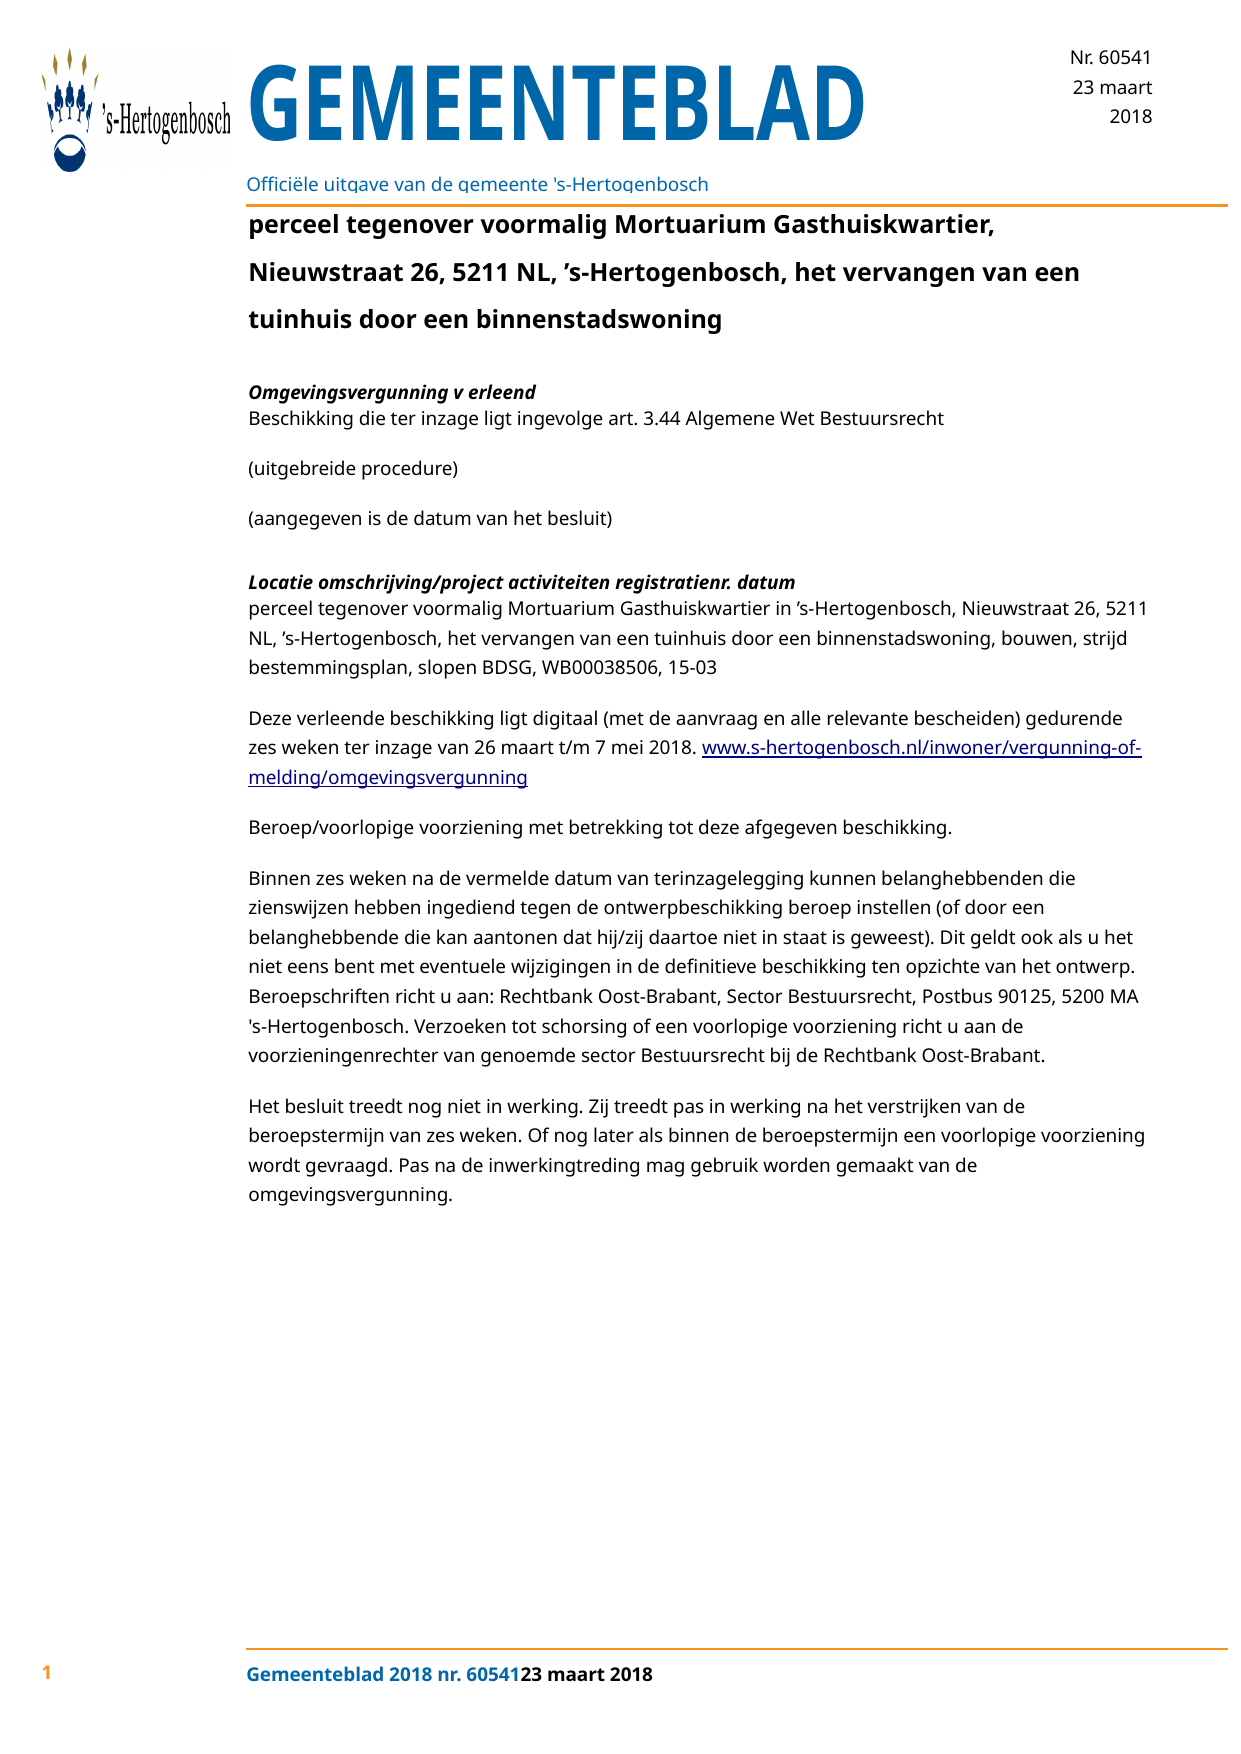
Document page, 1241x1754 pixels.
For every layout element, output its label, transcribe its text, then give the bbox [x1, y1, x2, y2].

text Binnen zes weken na de vermelde datum van terinzagelegging kunnen belanghebbenden die zienswijzen hebben ingediend tegen de ontwerpbeschikking beroep instellen (of door een belanghebbende die kan aantonen dat hij/zij daartoe niet in staat is geweest). Dit geldt ook als u het niet eens bent met eventuele wijzigingen in de definitieve beschikking ten opzichte van het ontwerp. Beroepschriften richt u aan: Rechtbank Oost-Brabant, Sector Bestuursrecht, Postbus 90125, 5200 MA 's-Hertogenbosch. Verzoeken tot schorsing of een voorlopige voorziening richt u aan de voorzieningenrechter van genoemde sector Bestuursrecht bij de Rechtbank Oost-Brabant. [248, 865, 1152, 1068]
text perceel tegenover voormalig Mortuarium Gasthuiskwartier, Nieuwstraat 26, 5211 NL, ’s-Hertogenbosch, het vervangen van een tuinhuis door een binnenstadswoning [248, 207, 1152, 336]
text (uitgebreide procedure) [248, 455, 1152, 481]
text Het besluit treedt nog niet in werking. Zij treedt pas in werking na het verstrijken van de beroepstermijn van zes weken. Of nog later als binnen de beroepstermijn een voorlopige voorziening wordt gevraagd. Pas na de inwerkingtreding mag gebruik worden gemaakt van de omgevingsvergunning. [248, 1093, 1152, 1207]
text Omgevingsvergunning v erleend [248, 379, 1152, 405]
text Deze verleende beschikking ligt digitaal (met de aanvraag en alle relevante bescheiden) gedurende zes weken ter inzage van 26 maart t/m 7 mei 2018. www.s-hertogenbosch.nl/inwoner/vergunning-of-melding/omgevingsvergunning [248, 705, 1152, 790]
picture [41, 47, 231, 172]
text Beschikking die ter inzage ligt ingevolge art. 3.44 Algemene Wet Bestuursrecht [248, 405, 1152, 431]
text (aangegeven is de datum van het besluit) [248, 506, 1152, 531]
text perceel tegenover voormalig Mortuarium Gasthuiskwartier in ’s-Hertogenbosch, Nieuwstraat 26, 5211 NL, ’s-Hertogenbosch, het vervangen van een tuinhuis door een binnenstadswoning, bouwen, strijd bestemmingsplan, slopen BDSG, WB00038506, 15-03 [248, 595, 1152, 680]
text Beroep/voorlopige voorziening met betrekking tot deze afgegeven beschikking. [248, 814, 1152, 840]
text Locatie omschrijving/project activiteiten registratienr. datum [248, 569, 1152, 595]
